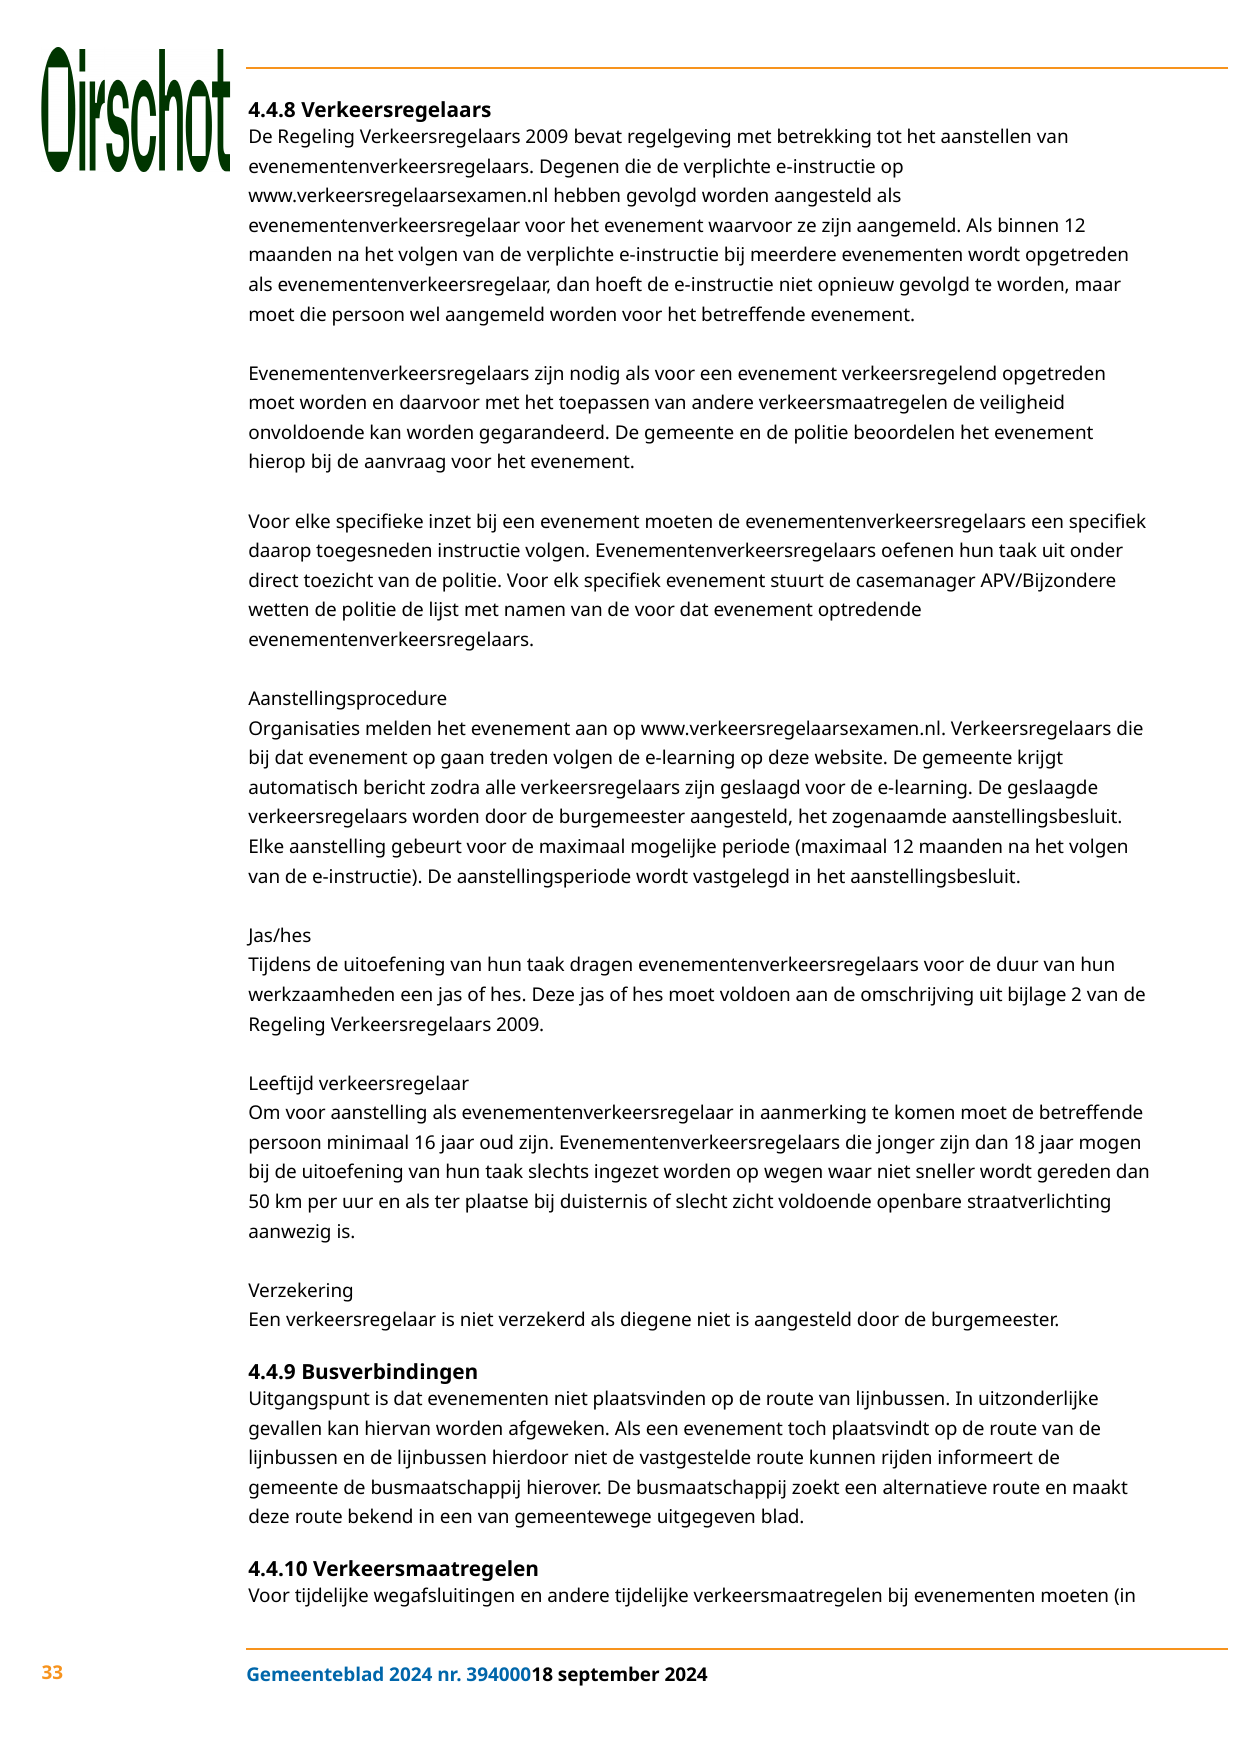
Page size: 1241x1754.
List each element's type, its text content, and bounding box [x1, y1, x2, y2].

text Om voor aanstelling als evenementenverkeersregelaar in aanmerking te komen moet de betreffende persoon minimaal 16 jaar oud zijn. Evenementenverkeersregelaars die jonger zijn dan 18 jaar mogen bij de uitoefening van hun taak slechts ingezet worden op wegen waar niet sneller wordt gereden dan 50 km per uur en als ter plaatse bij duisternis of slecht zicht voldoende openbare straatverlichting aanwezig is. [248, 1099, 1152, 1243]
text Leeftijd verkeersregelaar [248, 1070, 1152, 1096]
text Aanstellingsprocedure [248, 685, 1152, 711]
text Tijdens de uitoefening van hun taak dragen evenementenverkeersregelaars voor de duur van hun werkzaamheden een jas of hes. Deze jas of hes moet voldoen aan de omschrijving uit bijlage 2 van de Regeling Verkeersregelaars 2009. [248, 952, 1152, 1036]
text De Regeling Verkeersregelaars 2009 bevat regelgeving met betrekking tot het aanstellen van evenementenverkeersregelaars. Degenen die de verplichte e-instructie op www.verkeersregelaarsexamen.nl hebben gevolgd worden aangesteld als evenementenverkeersregelaar voor het evenement waarvoor ze zijn aangemeld. Als binnen 12 maanden na het volgen van de verplichte e-instructie bij meerdere evenementen wordt opgetreden als evenementenverkeersregelaar, dan hoeft de e-instructie niet opnieuw gevolgd te worden, maar moet die persoon wel aangemeld worden voor het betreffende evenement. [248, 123, 1152, 326]
text Voor tijdelijke wegafsluitingen en andere tijdelijke verkeersmaatregelen bij evenementen moeten (in [248, 1583, 1152, 1608]
picture [41, 47, 231, 172]
text Verzekering [248, 1277, 1152, 1303]
text 4.4.8 Verkeersregelaars [248, 95, 1152, 123]
text 4.4.10 Verkeersmaatregelen [248, 1554, 1152, 1583]
text Jas/hes [248, 922, 1152, 948]
text 4.4.9 Busverbindingen [248, 1357, 1152, 1385]
text Organisaties melden het evenement aan op www.verkeersregelaarsexamen.nl. Verkeersregelaars die bij dat evenement op gaan treden volgen de e-learning op deze website. De gemeente krijgt automatisch bericht zodra alle verkeersregelaars zijn geslaagd voor de e-learning. De geslaagde verkeersregelaars worden door de burgemeester aangesteld, het zogenaamde aanstellingsbesluit. Elke aanstelling gebeurt voor de maximaal mogelijke periode (maximaal 12 maanden na het volgen van de e-instructie). De aanstellingsperiode wordt vastgelegd in het aanstellingsbesluit. [248, 715, 1152, 888]
text Evenementenverkeersregelaars zijn nodig als voor een evenement verkeersregelend opgetreden moet worden en daarvoor met het toepassen van andere verkeersmaatregelen de veiligheid onvoldoende kan worden gegarandeerd. De gemeente en de politie beoordelen het evenement hierop bij de aanvraag voor het evenement. [248, 360, 1152, 474]
text Uitgangspunt is dat evenementen niet plaatsvinden op de route van lijnbussen. In uitzonderlijke gevallen kan hiervan worden afgeweken. Als een evenement toch plaatsvindt op de route van de lijnbussen en de lijnbussen hierdoor niet de vastgestelde route kunnen rijden informeert de gemeente de busmaatschappij hierover. De busmaatschappij zoekt een alternatieve route en maakt deze route bekend in een van gemeentewege uitgegeven blad. [248, 1385, 1152, 1529]
text Een verkeersregelaar is niet verzekerd als diegene niet is aangesteld door de burgemeester. [248, 1307, 1152, 1332]
text Voor elke specifieke inzet bij een evenement moeten de evenementenverkeersregelaars een specifiek daarop toegesneden instructie volgen. Evenementenverkeersregelaars oefenen hun taak uit onder direct toezicht van de politie. Voor elk specifiek evenement stuurt de casemanager APV/Bijzondere wetten de politie de lijst met namen van de voor dat evenement optredende evenementenverkeersregelaars. [248, 508, 1152, 652]
